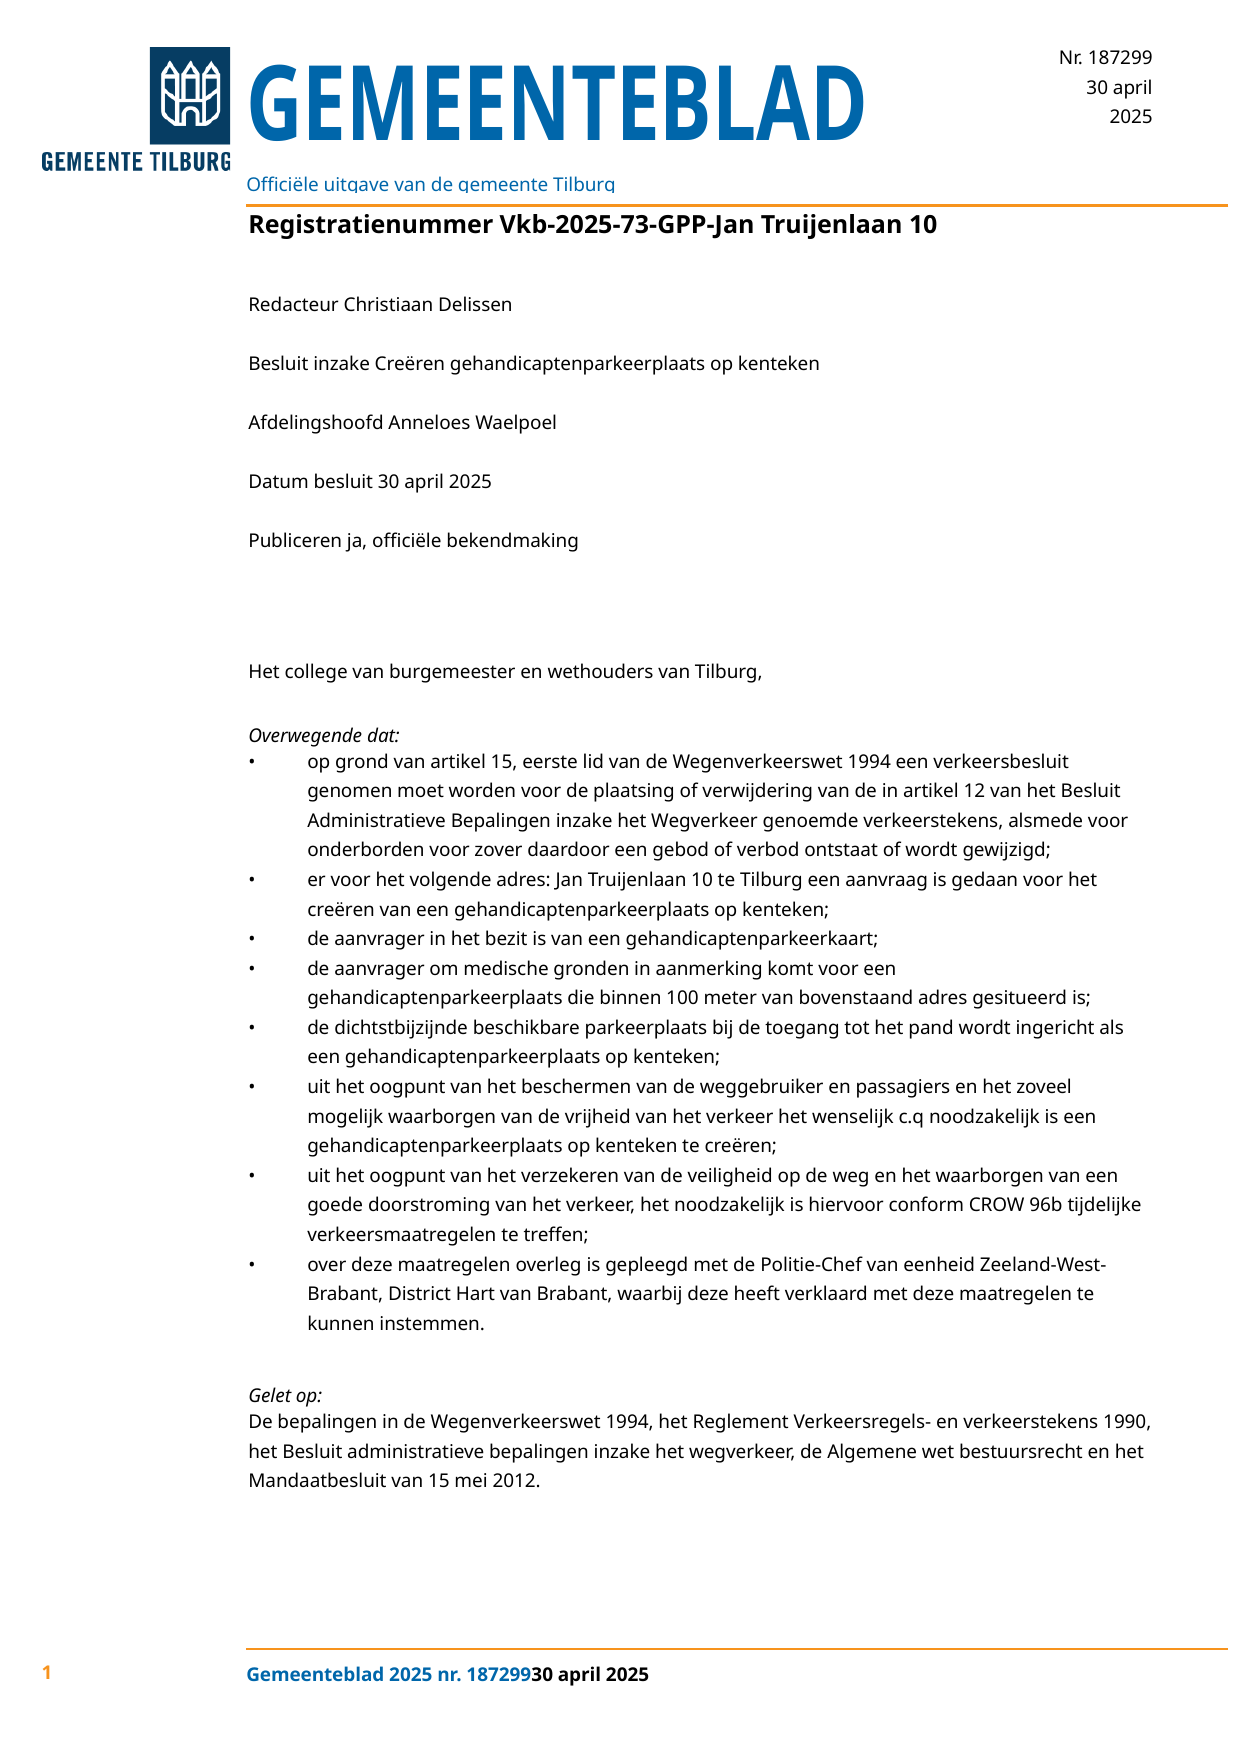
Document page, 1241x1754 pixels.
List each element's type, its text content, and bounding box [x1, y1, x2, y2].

list er voor het volgende adres: Jan Truijenlaan 10 te Tilburg een aanvraag is gedaan voor het creëren van een gehandicaptenparkeerplaats op kenteken; [248, 866, 1152, 921]
list de aanvrager in het bezit is van een gehandicaptenparkeerkaart; [248, 925, 1152, 951]
text Overwegende dat: [248, 722, 1152, 748]
picture [41, 47, 231, 172]
text Redacteur Christiaan Delissen [248, 291, 1152, 317]
text Datum besluit 30 april 2025 [248, 468, 1152, 494]
text Registratienummer Vkb-2025-73-GPP-Jan Truijenlaan 10 [248, 207, 1152, 241]
list de aanvrager om medische gronden in aanmerking komt voor een gehandicaptenparkeerplaats die binnen 100 meter van bovenstaand adres gesitueerd is; [248, 955, 1152, 1010]
list de dichtstbijzijnde beschikbare parkeerplaats bij de toegang tot het pand wordt ingericht als een gehandicaptenparkeerplaats op kenteken; [248, 1014, 1152, 1069]
list uit het oogpunt van het verzekeren van de veiligheid op de weg en het waarborgen van een goede doorstroming van het verkeer, het noodzakelijk is hiervoor conform CROW 96b tijdelijke verkeersmaatregelen te treffen; [248, 1162, 1152, 1247]
text Publiceren ja, officiële bekendmaking [248, 528, 1152, 553]
text Het college van burgemeester en wethouders van Tilburg, [248, 658, 1152, 684]
list op grond van artikel 15, eerste lid van de Wegenverkeerswet 1994 een verkeersbesluit genomen moet worden voor de plaatsing of verwijdering van de in artikel 12 van het Besluit Administratieve Bepalingen inzake het Wegverkeer genoemde verkeerstekens, alsmede voor onderborden voor zover daardoor een gebod of verbod ontstaat of wordt gewijzigd; [248, 748, 1152, 862]
text De bepalingen in de Wegenverkeerswet 1994, het Reglement Verkeersregels- en verkeerstekens 1990, het Besluit administratieve bepalingen inzake het wegverkeer, de Algemene wet bestuursrecht en het Mandaatbesluit van 15 mei 2012. [248, 1408, 1152, 1493]
text Gelet op: [248, 1383, 1152, 1408]
list over deze maatregelen overleg is gepleegd met de Politie-Chef van eenheid Zeeland-West-Brabant, District Hart van Brabant, waarbij deze heeft verklaard met deze maatregelen te kunnen instemmen. [248, 1251, 1152, 1336]
text Afdelingshoofd Anneloes Waelpoel [248, 409, 1152, 435]
text Besluit inzake Creëren gehandicaptenparkeerplaats op kenteken [248, 350, 1152, 376]
list uit het oogpunt van het beschermen van de weggebruiker en passagiers en het zoveel mogelijk waarborgen van de vrijheid van het verkeer het wenselijk c.q noodzakelijk is een gehandicaptenparkeerplaats op kenteken te creëren; [248, 1073, 1152, 1158]
